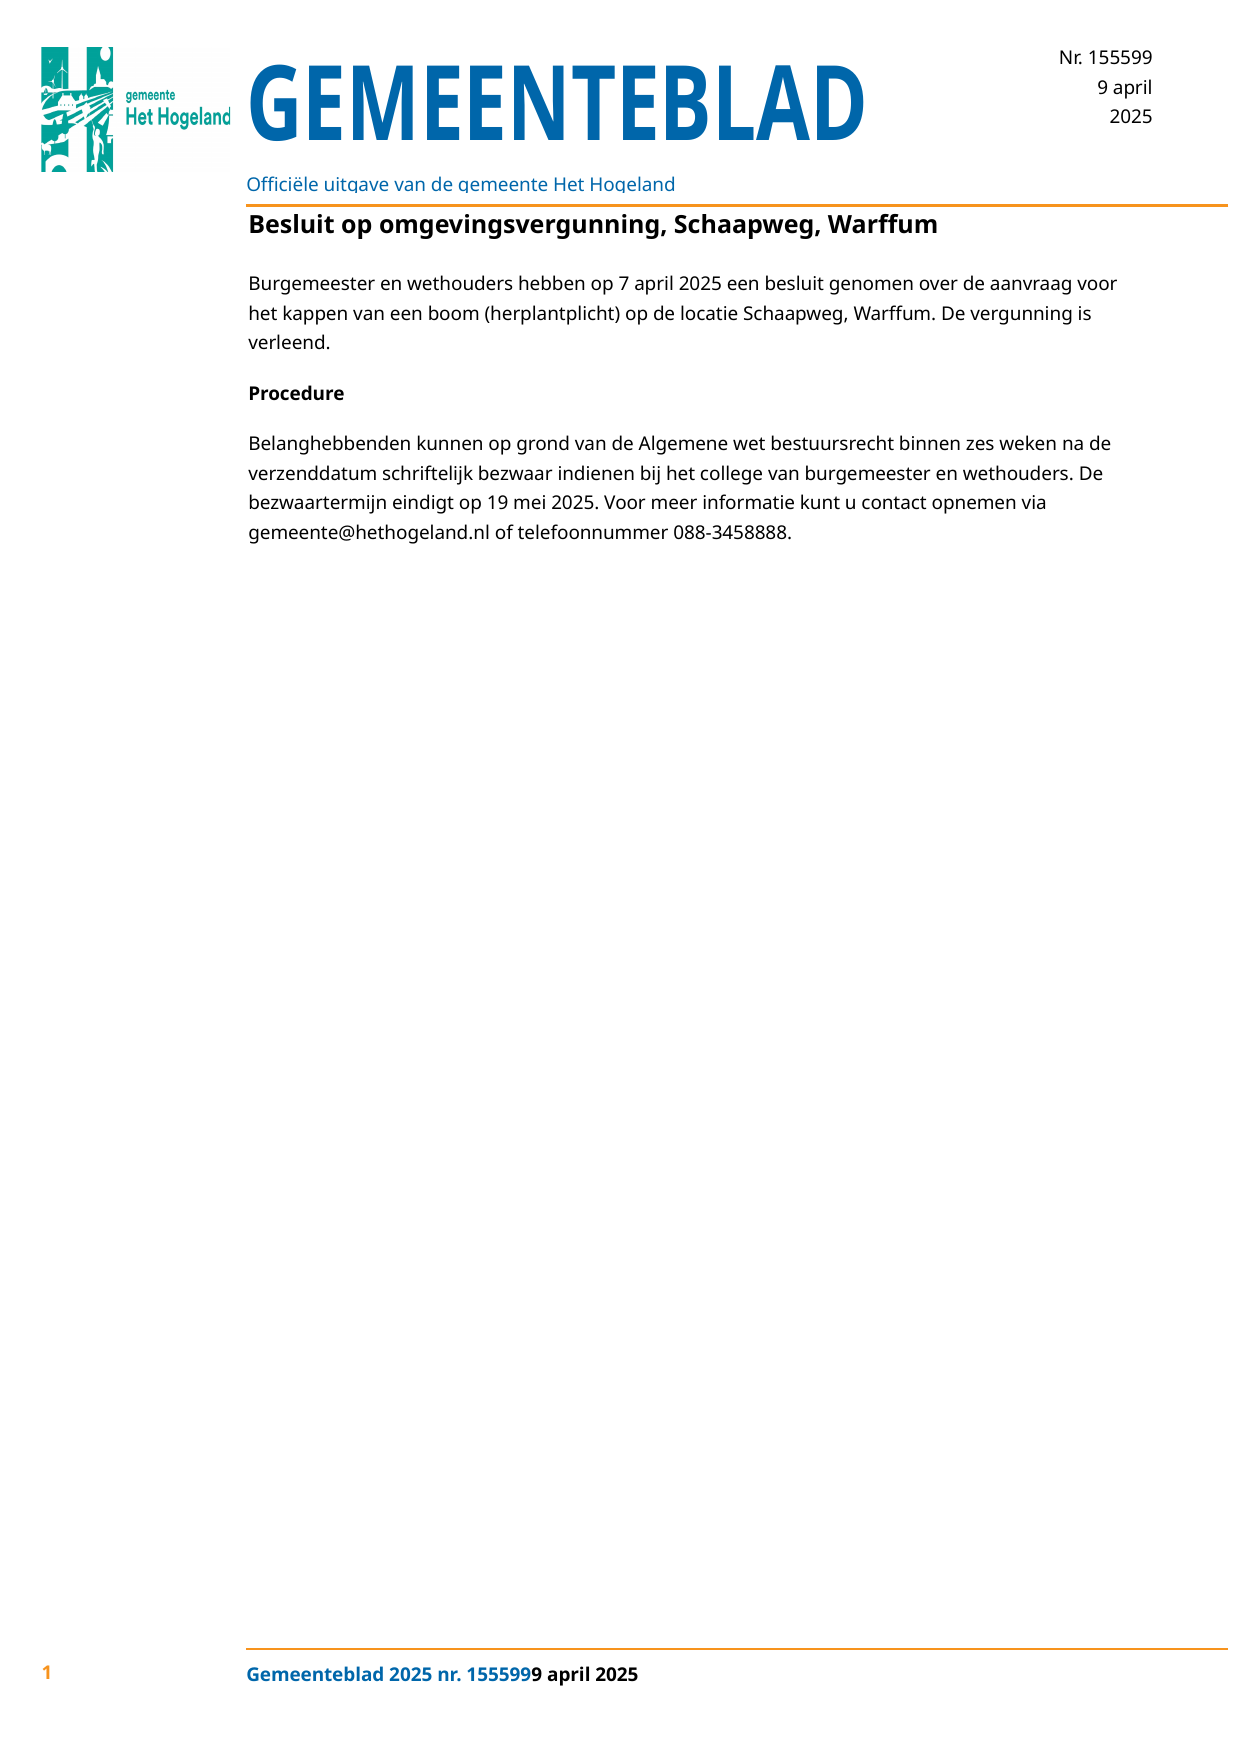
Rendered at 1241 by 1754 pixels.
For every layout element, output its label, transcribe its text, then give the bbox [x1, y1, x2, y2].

text Belanghebbenden kunnen op grond van de Algemene wet bestuursrecht binnen zes weken na de verzenddatum schriftelijk bezwaar indienen bij het college van burgemeester en wethouders. De bezwaartermijn eindigt op 19 mei 2025. Voor meer informatie kunt u contact opnemen via gemeente@hethogeland.nl of telefoonnummer 088-3458888. [248, 430, 1152, 545]
text Besluit op omgevingsvergunning, Schaapweg, Warffum [248, 207, 1152, 241]
picture [41, 47, 231, 172]
text Burgemeester en wethouders hebben op 7 april 2025 een besluit genomen over de aanvraag voor het kappen van een boom (herplantplicht) op de locatie Schaapweg, Warffum. De vergunning is verleend. [248, 270, 1152, 355]
text Procedure [248, 380, 1152, 406]
